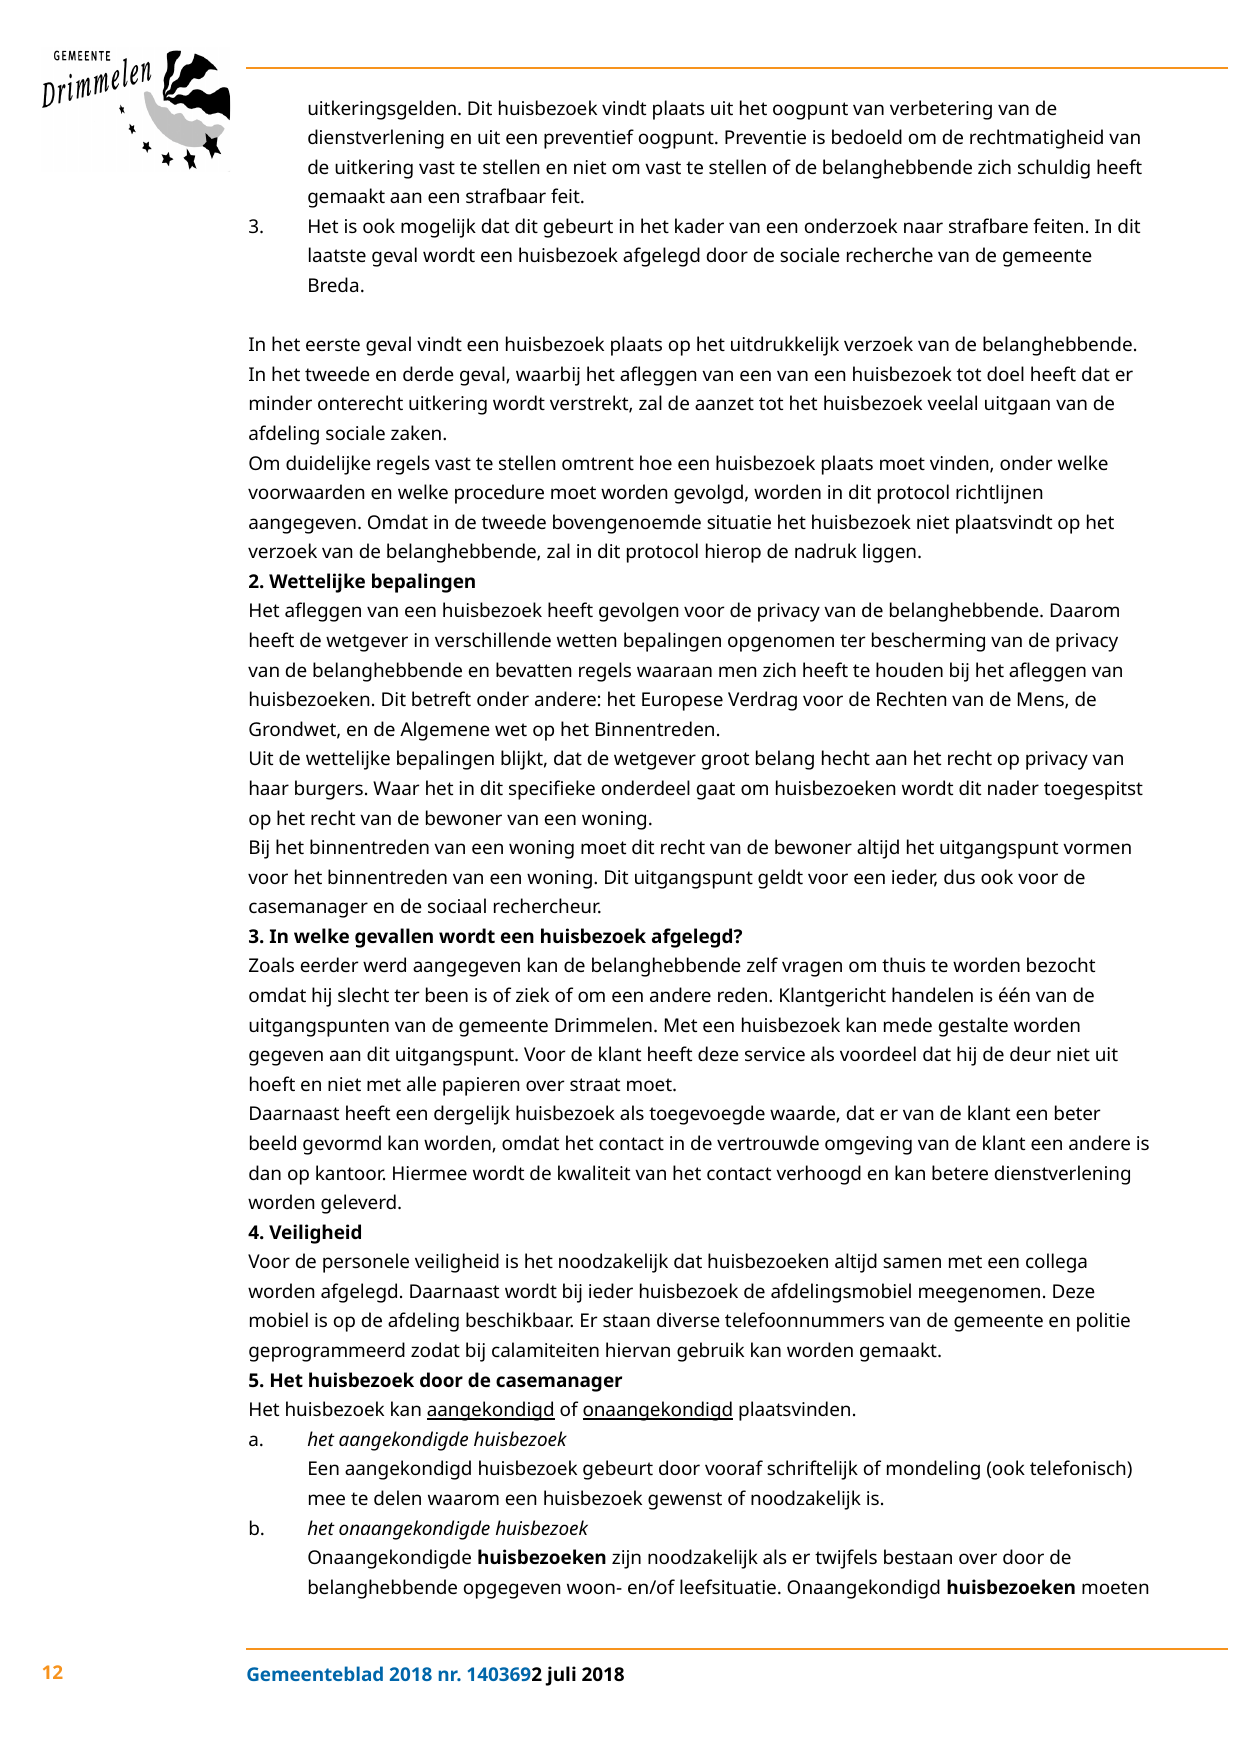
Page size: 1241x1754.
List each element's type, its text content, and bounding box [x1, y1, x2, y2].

text Uit de wettelijke bepalingen blijkt, dat de wetgever groot belang hecht aan het recht op privacy van haar burgers. Waar het in dit specifieke onderdeel gaat om huisbezoeken wordt dit nader toegespitst op het recht van de bewoner van een woning. [248, 746, 1152, 831]
text Het afleggen van een huisbezoek heeft gevolgen voor de privacy van de belanghebbende. Daarom heeft de wetgever in verschillende wetten bepalingen opgenomen ter bescherming van de privacy van de belanghebbende en bevatten regels waaraan men zich heeft te houden bij het afleggen van huisbezoeken. Dit betreft onder andere: het Europese Verdrag voor de Rechten van de Mens, de Grondwet, en de Algemene wet op het Binnentreden. [248, 598, 1152, 742]
text 4. Veiligheid [248, 1219, 1152, 1245]
text Zoals eerder werd aangegeven kan de belanghebbende zelf vragen om thuis te worden bezocht omdat hij slecht ter been is of ziek of om een andere reden. Klantgericht handelen is één van de uitgangspunten van de gemeente Drimmelen. Met een huisbezoek kan mede gestalte worden gegeven aan dit uitgangspunt. Voor de klant heeft deze service als voordeel dat hij de deur niet uit hoeft en niet met alle papieren over straat moet. [248, 953, 1152, 1097]
list uitkeringsgelden. Dit huisbezoek vindt plaats uit het oogpunt van verbetering van de dienstverlening en uit een preventief oogpunt. Preventie is bedoeld om de rechtmatigheid van de uitkering vast te stellen en niet om vast te stellen of de belanghebbende zich schuldig heeft gemaakt aan een strafbaar feit. [248, 95, 1152, 209]
text 2. Wettelijke bepalingen [248, 568, 1152, 594]
picture [41, 47, 231, 172]
text 5. Het huisbezoek door de casemanager [248, 1367, 1152, 1393]
text Bij het binnentreden van een woning moet dit recht van de bewoner altijd het uitgangspunt vormen voor het binnentreden van een woning. Dit uitgangspunt geldt voor een ieder, dus ook voor de casemanager en de sociaal rechercheur. [248, 834, 1152, 919]
text 3. In welke gevallen wordt een huisbezoek afgelegd? [248, 923, 1152, 949]
text Voor de personele veiligheid is het noodzakelijk dat huisbezoeken altijd samen met een collega worden afgelegd. Daarnaast wordt bij ieder huisbezoek de afdelingsmobiel meegenomen. Deze mobiel is op de afdeling beschikbaar. Er staan diverse telefoonnummers van de gemeente en politie geprogrammeerd zodat bij calamiteiten hiervan gebruik kan worden gemaakt. [248, 1248, 1152, 1363]
text Om duidelijke regels vast te stellen omtrent hoe een huisbezoek plaats moet vinden, onder welke voorwaarden en welke procedure moet worden gevolgd, worden in dit protocol richtlijnen aangegeven. Omdat in de tweede bovengenoemde situatie het huisbezoek niet plaatsvindt op het verzoek van de belanghebbende, zal in dit protocol hierop de nadruk liggen. [248, 450, 1152, 564]
list Een aangekondigd huisbezoek gebeurt door vooraf schriftelijk of mondeling (ook telefonisch) mee te delen waarom een huisbezoek gewenst of noodzakelijk is. [248, 1456, 1152, 1511]
list het aangekondigde huisbezoek [248, 1426, 1152, 1452]
text Het huisbezoek kan aangekondigd of onaangekondigd plaatsvinden. [248, 1396, 1152, 1422]
list het onaangekondigde huisbezoek [248, 1515, 1152, 1541]
list Het is ook mogelijk dat dit gebeurt in het kader van een onderzoek naar strafbare feiten. In dit laatste geval wordt een huisbezoek afgelegd door de sociale recherche van de gemeente Breda. [248, 213, 1152, 298]
list Onaangekondigde huisbezoeken zijn noodzakelijk als er twijfels bestaan over door de belanghebbende opgegeven woon- en/of leefsituatie. Onaangekondigd huisbezoeken moeten [248, 1544, 1152, 1600]
text Daarnaast heeft een dergelijk huisbezoek als toegevoegde waarde, dat er van de klant een beter beeld gevormd kan worden, omdat het contact in de vertrouwde omgeving van de klant een andere is dan op kantoor. Hiermee wordt de kwaliteit van het contact verhoogd en kan betere dienstverlening worden geleverd. [248, 1101, 1152, 1215]
text In het eerste geval vindt een huisbezoek plaats op het uitdrukkelijk verzoek van de belanghebbende. In het tweede en derde geval, waarbij het afleggen van een van een huisbezoek tot doel heeft dat er minder onterecht uitkering wordt verstrekt, zal de aanzet tot het huisbezoek veelal uitgaan van de afdeling sociale zaken. [248, 331, 1152, 446]
